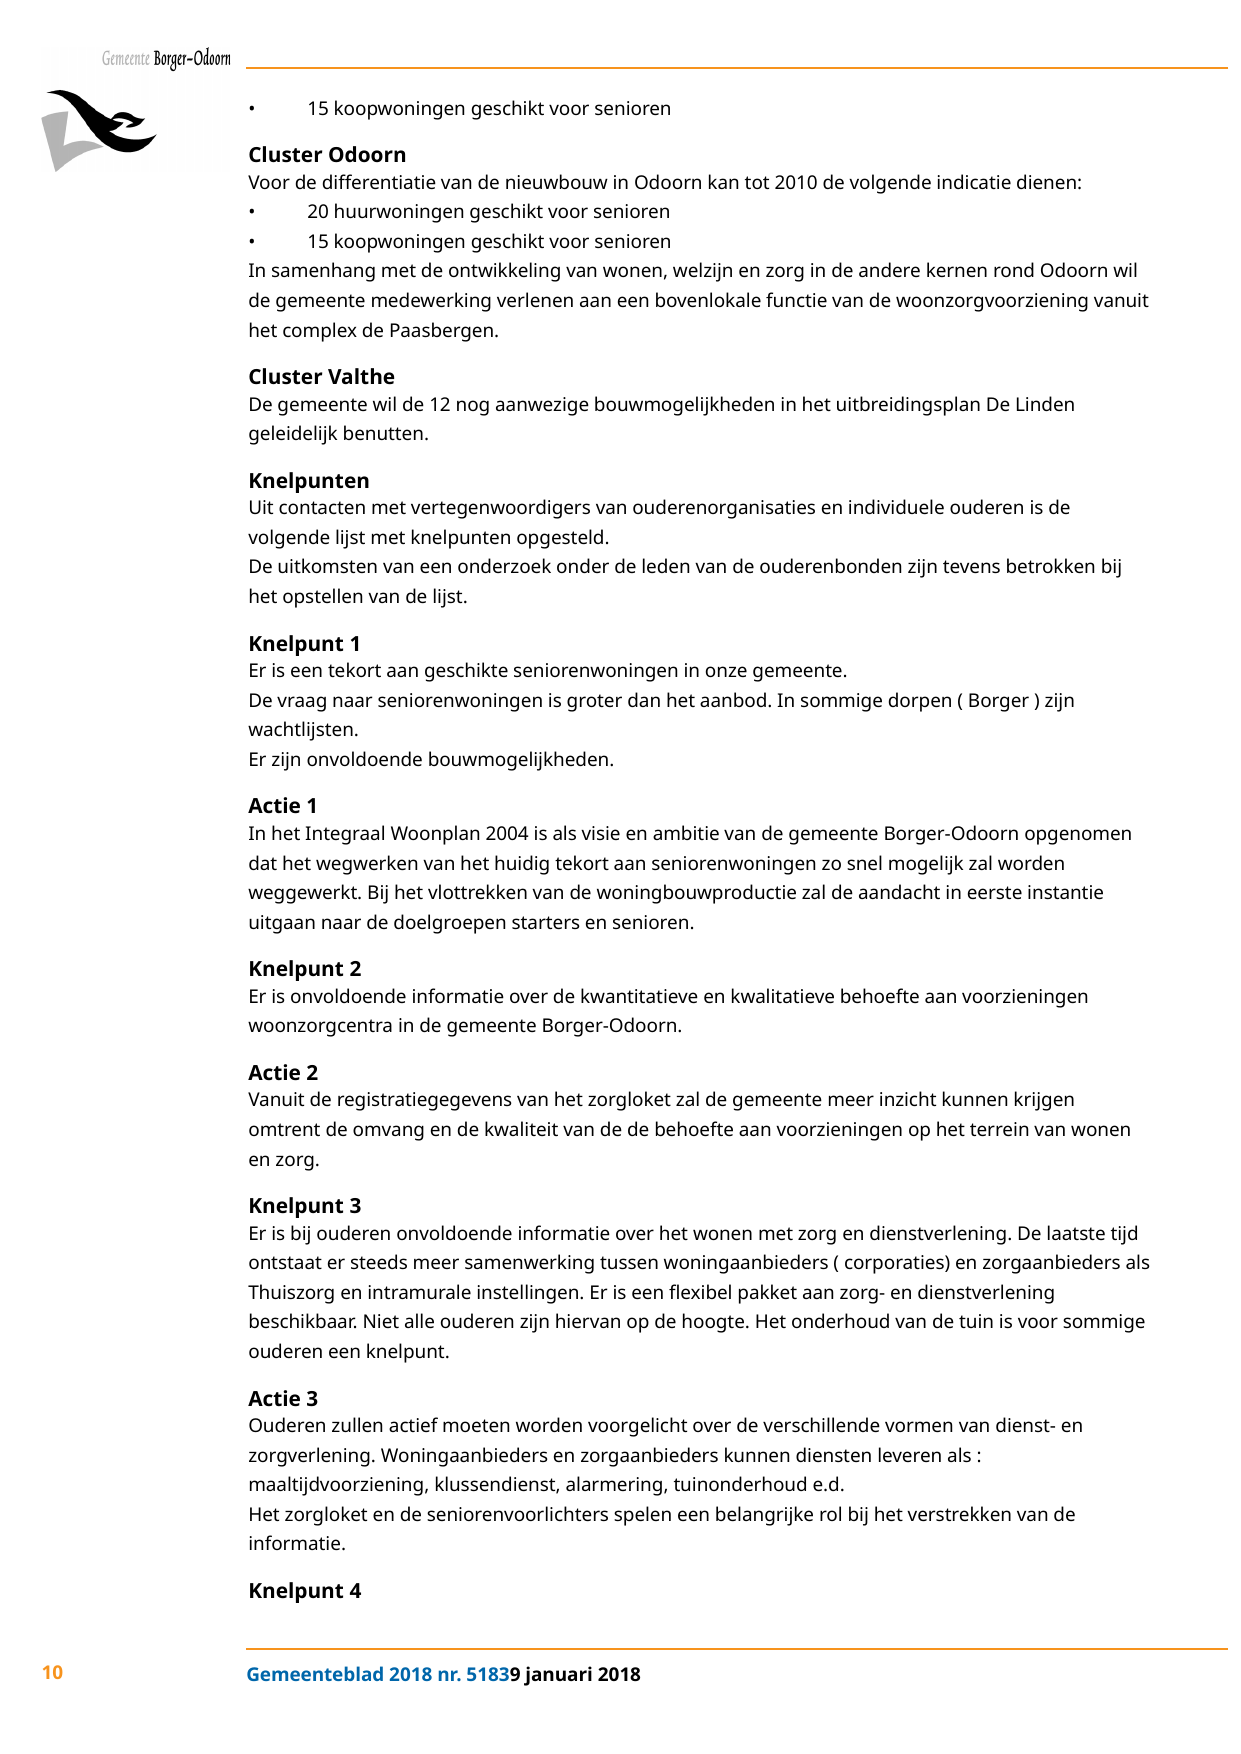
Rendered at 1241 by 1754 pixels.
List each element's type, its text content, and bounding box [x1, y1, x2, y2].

list 15 koopwoningen geschikt voor senioren [248, 95, 1152, 121]
text In het Integraal Woonplan 2004 is als visie en ambitie van de gemeente Borger-Odoorn opgenomen dat het wegwerken van het huidig tekort aan seniorenwoningen zo snel mogelijk zal worden weggewerkt. Bij het vlottrekken van de woningbouwproductie zal de aandacht in eerste instantie uitgaan naar de doelgroepen starters en senioren. [248, 820, 1152, 934]
text Uit contacten met vertegenwoordigers van ouderenorganisaties en individuele ouderen is de volgende lijst met knelpunten opgesteld. [248, 494, 1152, 550]
text Actie 2 [248, 1058, 1152, 1087]
text De vraag naar seniorenwoningen is groter dan het aanbod. In sommige dorpen ( Borger ) zijn wachtlijsten. [248, 687, 1152, 742]
text Er is een tekort aan geschikte seniorenwoningen in onze gemeente. [248, 657, 1152, 683]
text Cluster Odoorn [248, 140, 1152, 169]
text Er is bij ouderen onvoldoende informatie over het wonen met zorg en dienstverlening. De laatste tijd ontstaat er steeds meer samenwerking tussen woningaanbieders ( corporaties) en zorgaanbieders als Thuiszorg en intramurale instellingen. Er is een flexibel pakket aan zorg- en dienstverlening beschikbaar. Niet alle ouderen zijn hiervan op de hoogte. Het onderhoud van de tuin is voor sommige ouderen een knelpunt. [248, 1220, 1152, 1364]
text Ouderen zullen actief moeten worden voorgelicht over de verschillende vormen van dienst- en zorgverlening. Woningaanbieders en zorgaanbieders kunnen diensten leveren als : maaltijdvoorziening, klussendienst, alarmering, tuinonderhoud e.d. [248, 1412, 1152, 1497]
text Knelpunt 4 [248, 1576, 1152, 1604]
text Actie 1 [248, 792, 1152, 820]
list 15 koopwoningen geschikt voor senioren [248, 228, 1152, 254]
text Er is onvoldoende informatie over de kwantitatieve en kwalitatieve behoefte aan voorzieningen woonzorgcentra in de gemeente Borger-Odoorn. [248, 983, 1152, 1038]
text De gemeente wil de 12 nog aanwezige bouwmogelijkheden in het uitbreidingsplan De Linden geleidelijk benutten. [248, 391, 1152, 446]
text Vanuit de registratiegegevens van het zorgloket zal de gemeente meer inzicht kunnen krijgen omtrent de omvang en de kwaliteit van de de behoefte aan voorzieningen op het terrein van wonen en zorg. [248, 1087, 1152, 1171]
picture [41, 47, 231, 172]
text Actie 3 [248, 1384, 1152, 1412]
text In samenhang met de ontwikkeling van wonen, welzijn en zorg in de andere kernen rond Odoorn wil de gemeente medewerking verlenen aan een bovenlokale functie van de woonzorgvoorziening vanuit het complex de Paasbergen. [248, 258, 1152, 342]
text Knelpunten [248, 466, 1152, 494]
text Knelpunt 2 [248, 954, 1152, 983]
text Er zijn onvoldoende bouwmogelijkheden. [248, 746, 1152, 772]
text Voor de differentiatie van de nieuwbouw in Odoorn kan tot 2010 de volgende indicatie dienen: [248, 169, 1152, 194]
list 20 huurwoningen geschikt voor senioren [248, 198, 1152, 224]
text Het zorgloket en de seniorenvoorlichters spelen een belangrijke rol bij het verstrekken van de informatie. [248, 1501, 1152, 1556]
text Cluster Valthe [248, 362, 1152, 391]
text De uitkomsten van een onderzoek onder de leden van de ouderenbonden zijn tevens betrokken bij het opstellen van de lijst. [248, 554, 1152, 609]
text Knelpunt 3 [248, 1191, 1152, 1220]
text Knelpunt 1 [248, 629, 1152, 657]
